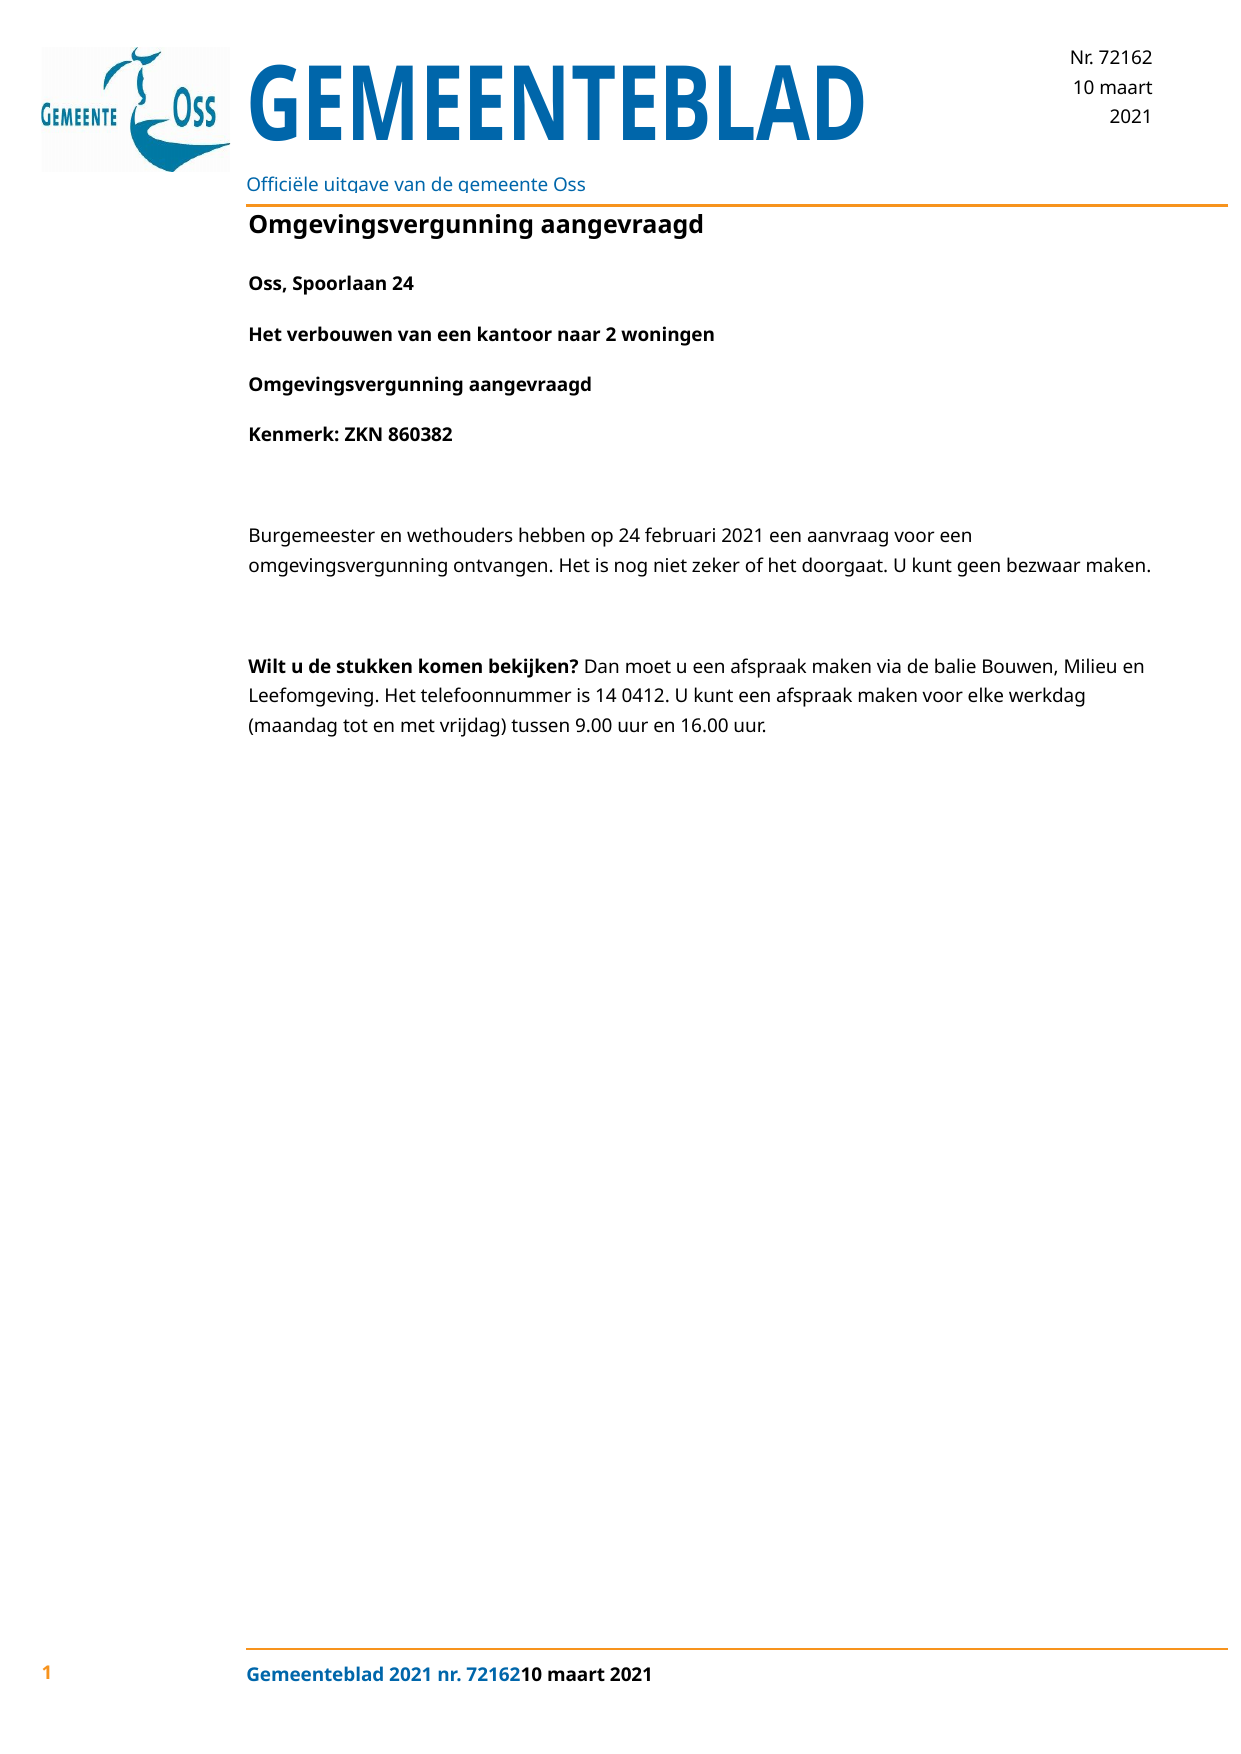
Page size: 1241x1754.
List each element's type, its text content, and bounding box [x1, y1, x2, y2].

picture [41, 47, 231, 172]
text Omgevingsvergunning aangevraagd [248, 207, 1152, 241]
text Kenmerk: ZKN 860382 [248, 422, 1152, 447]
text Oss, Spoorlaan 24 [248, 270, 1152, 296]
text Burgemeester en wethouders hebben op 24 februari 2021 een aanvraag voor een omgevingsvergunning ontvangen. Het is nog niet zeker of het doorgaat. U kunt geen bezwaar maken. [248, 522, 1152, 578]
text Omgevingsvergunning aangevraagd [248, 371, 1152, 397]
text Wilt u de stukken komen bekijken? Dan moet u een afspraak maken via de balie Bouwen, Milieu en Leefomgeving. Het telefoonnummer is 14 0412. U kunt een afspraak maken voor elke werkdag (maandag tot en met vrijdag) tussen 9.00 uur en 16.00 uur. [248, 653, 1152, 738]
text Het verbouwen van een kantoor naar 2 woningen [248, 321, 1152, 346]
